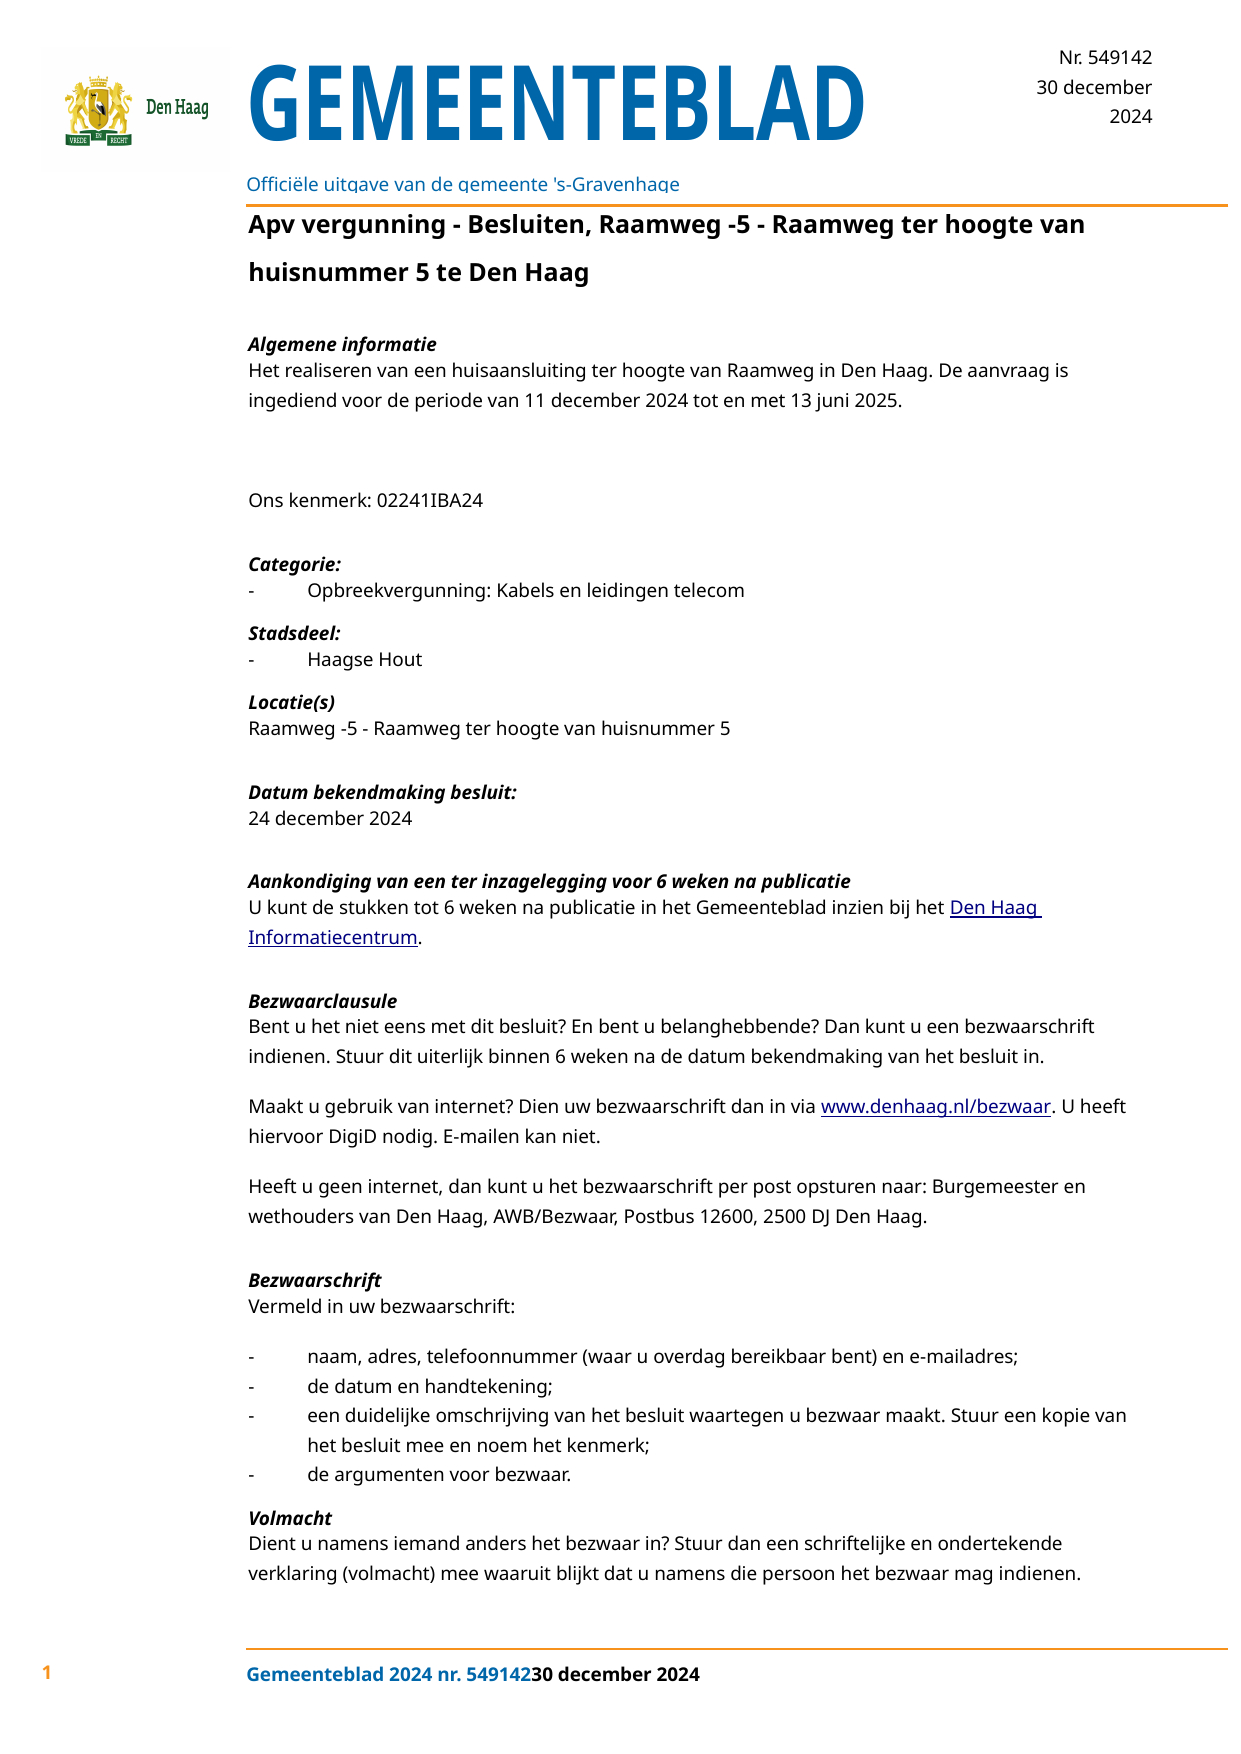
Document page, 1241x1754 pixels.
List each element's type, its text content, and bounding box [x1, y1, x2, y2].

list de argumenten voor bezwaar. [248, 1462, 1152, 1487]
picture [41, 47, 231, 172]
text Vermeld in uw bezwaarschrift: [248, 1293, 1152, 1319]
text Aankondiging van een ter inzagelegging voor 6 weken na publicatie [248, 869, 1152, 894]
text Dient u namens iemand anders het bezwaar in? Stuur dan een schriftelijke en ondertekende verklaring (volmacht) mee waaruit blijkt dat u namens die persoon het bezwaar mag indienen. [248, 1531, 1152, 1586]
text Categorie: [248, 552, 1152, 577]
text 24 december 2024 [248, 805, 1152, 830]
list een duidelijke omschrijving van het besluit waartegen u bezwaar maakt. Stuur een kopie van het besluit mee en noem het kenmerk; [248, 1402, 1152, 1458]
list Opbreekvergunning: Kabels en leidingen telecom [248, 577, 1152, 603]
text Het realiseren van een huisaansluiting ter hoogte van Raamweg in Den Haag. De aanvraag is ingediend voor de periode van 11 december 2024 tot en met 13 juni 2025. [248, 357, 1152, 412]
list de datum en handtekening; [248, 1373, 1152, 1399]
text U kunt de stukken tot 6 weken na publicatie in het Gemeenteblad inzien bij het Den Haag Informatiecentrum. [248, 894, 1152, 950]
text Datum bekendmaking besluit: [248, 779, 1152, 805]
text Raamweg -5 - Raamweg ter hoogte van huisnummer 5 [248, 715, 1152, 741]
text Heeft u geen internet, dan kunt u het bezwaarschrift per post opsturen naar: Burgemeester en wethouders van Den Haag, AWB/Bezwaar, Postbus 12600, 2500 DJ Den Haag. [248, 1174, 1152, 1229]
list Haagse Hout [248, 646, 1152, 672]
text Apv vergunning - Besluiten, Raamweg -5 - Raamweg ter hoogte van huisnummer 5 te Den Haag [248, 207, 1152, 288]
text Bent u het niet eens met dit besluit? En bent u belanghebbende? Dan kunt u een bezwaarschrift indienen. Stuur dit uiterlijk binnen 6 weken na de datum bekendmaking van het besluit in. [248, 1014, 1152, 1069]
text Bezwaarschrift [248, 1267, 1152, 1293]
text Ons kenmerk: 02241IBA24 [248, 488, 1152, 513]
text Locatie(s) [248, 689, 1152, 715]
text Algemene informatie [248, 331, 1152, 357]
text Bezwaarclausule [248, 988, 1152, 1014]
list naam, adres, telefoonnummer (waar u overdag bereikbaar bent) en e-mailadres; [248, 1343, 1152, 1369]
text Stadsdeel: [248, 620, 1152, 646]
text Maakt u gebruik van internet? Dien uw bezwaarschrift dan in via www.denhaag.nl/bezwaar. U heeft hiervoor DigiD nodig. E-mailen kan niet. [248, 1094, 1152, 1149]
text Volmacht [248, 1505, 1152, 1531]
